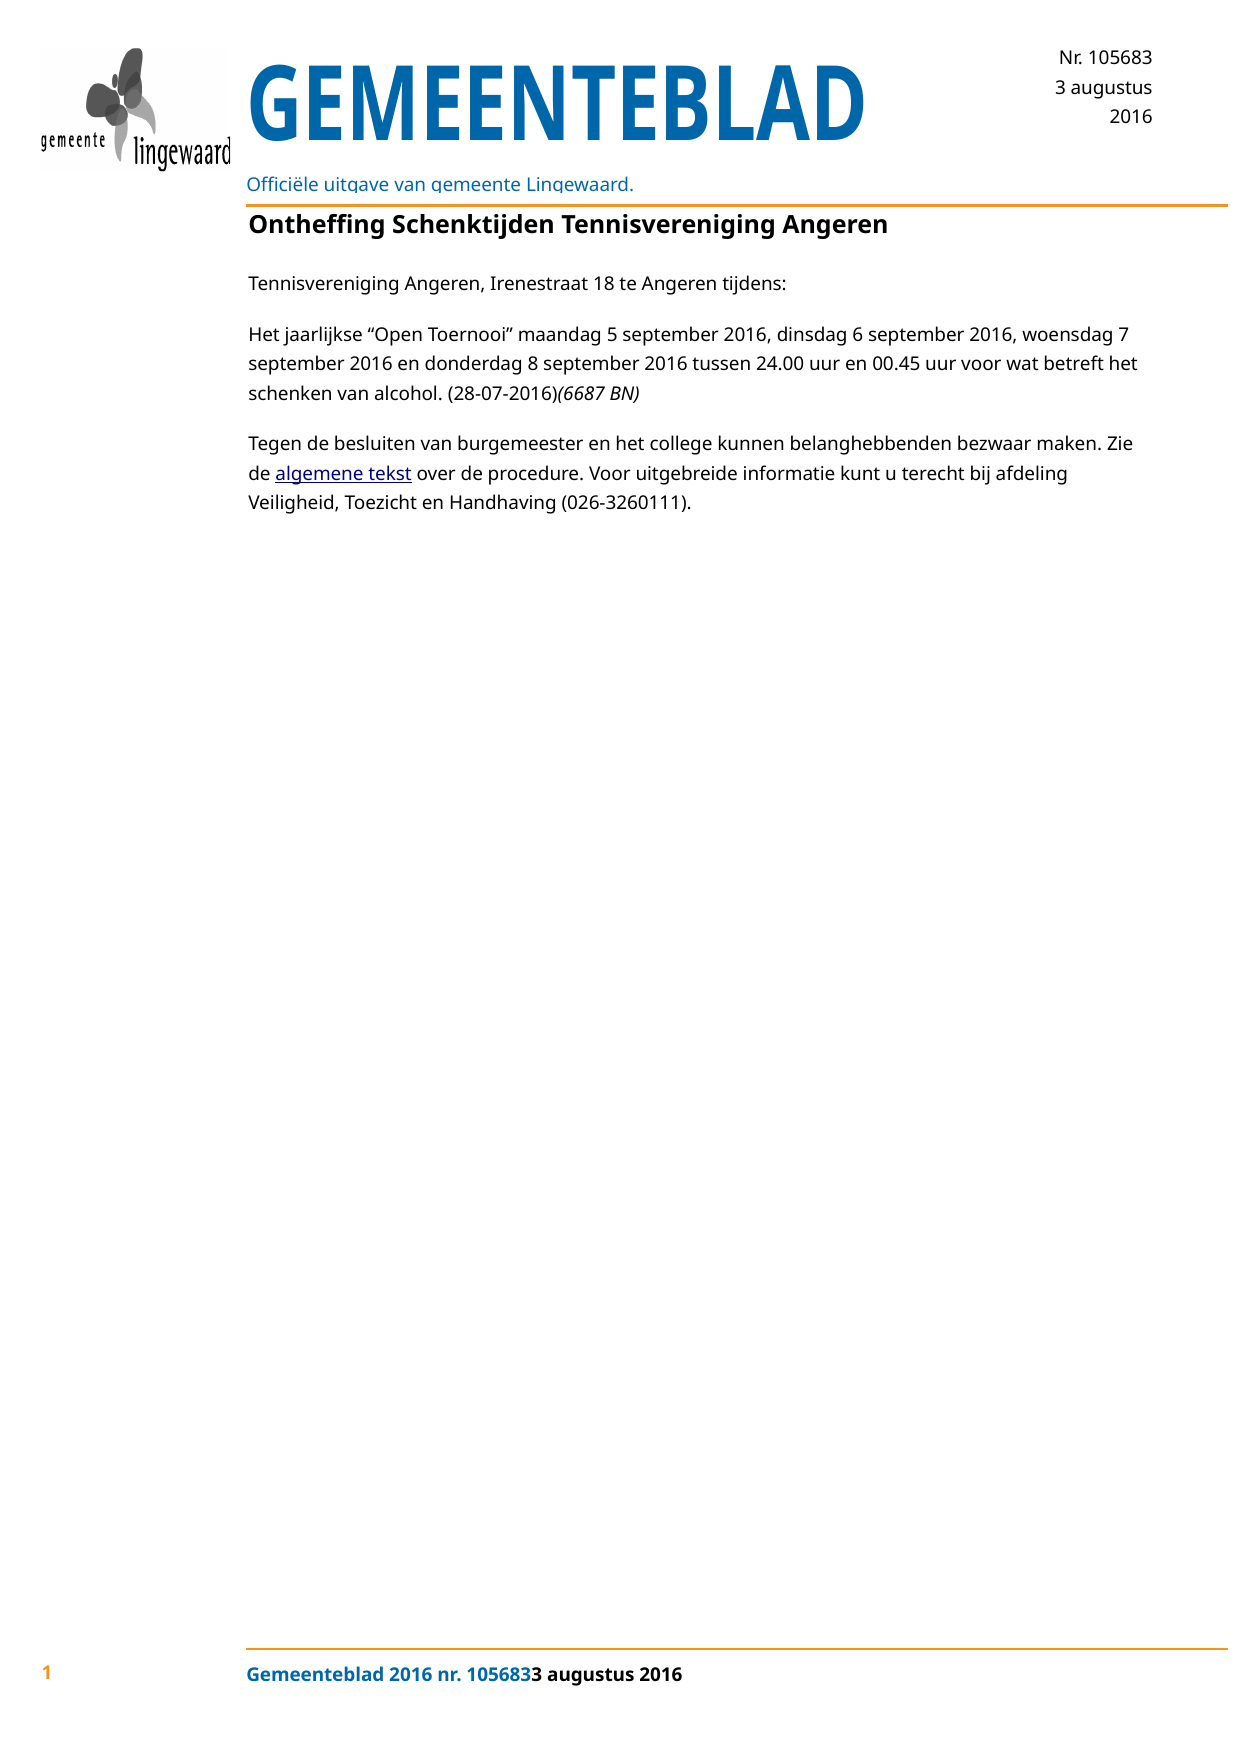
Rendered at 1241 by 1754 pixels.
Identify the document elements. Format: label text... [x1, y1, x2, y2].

text Tegen de besluiten van burgemeester en het college kunnen belanghebbenden bezwaar maken. Zie de algemene tekst over de procedure. Voor uitgebreide informatie kunt u terecht bij afdeling Veiligheid, Toezicht en Handhaving (026-3260111). [248, 430, 1152, 515]
text Tennisvereniging Angeren, Irenestraat 18 te Angeren tijdens: [248, 270, 1152, 296]
picture [41, 47, 231, 172]
text Ontheffing Schenktijden Tennisvereniging Angeren [248, 207, 1152, 241]
text Het jaarlijkse “Open Toernooi” maandag 5 september 2016, dinsdag 6 september 2016, woensdag 7 september 2016 en donderdag 8 september 2016 tussen 24.00 uur en 00.45 uur voor wat betreft het schenken van alcohol. (28-07-2016)(6687 BN) [248, 321, 1152, 406]
